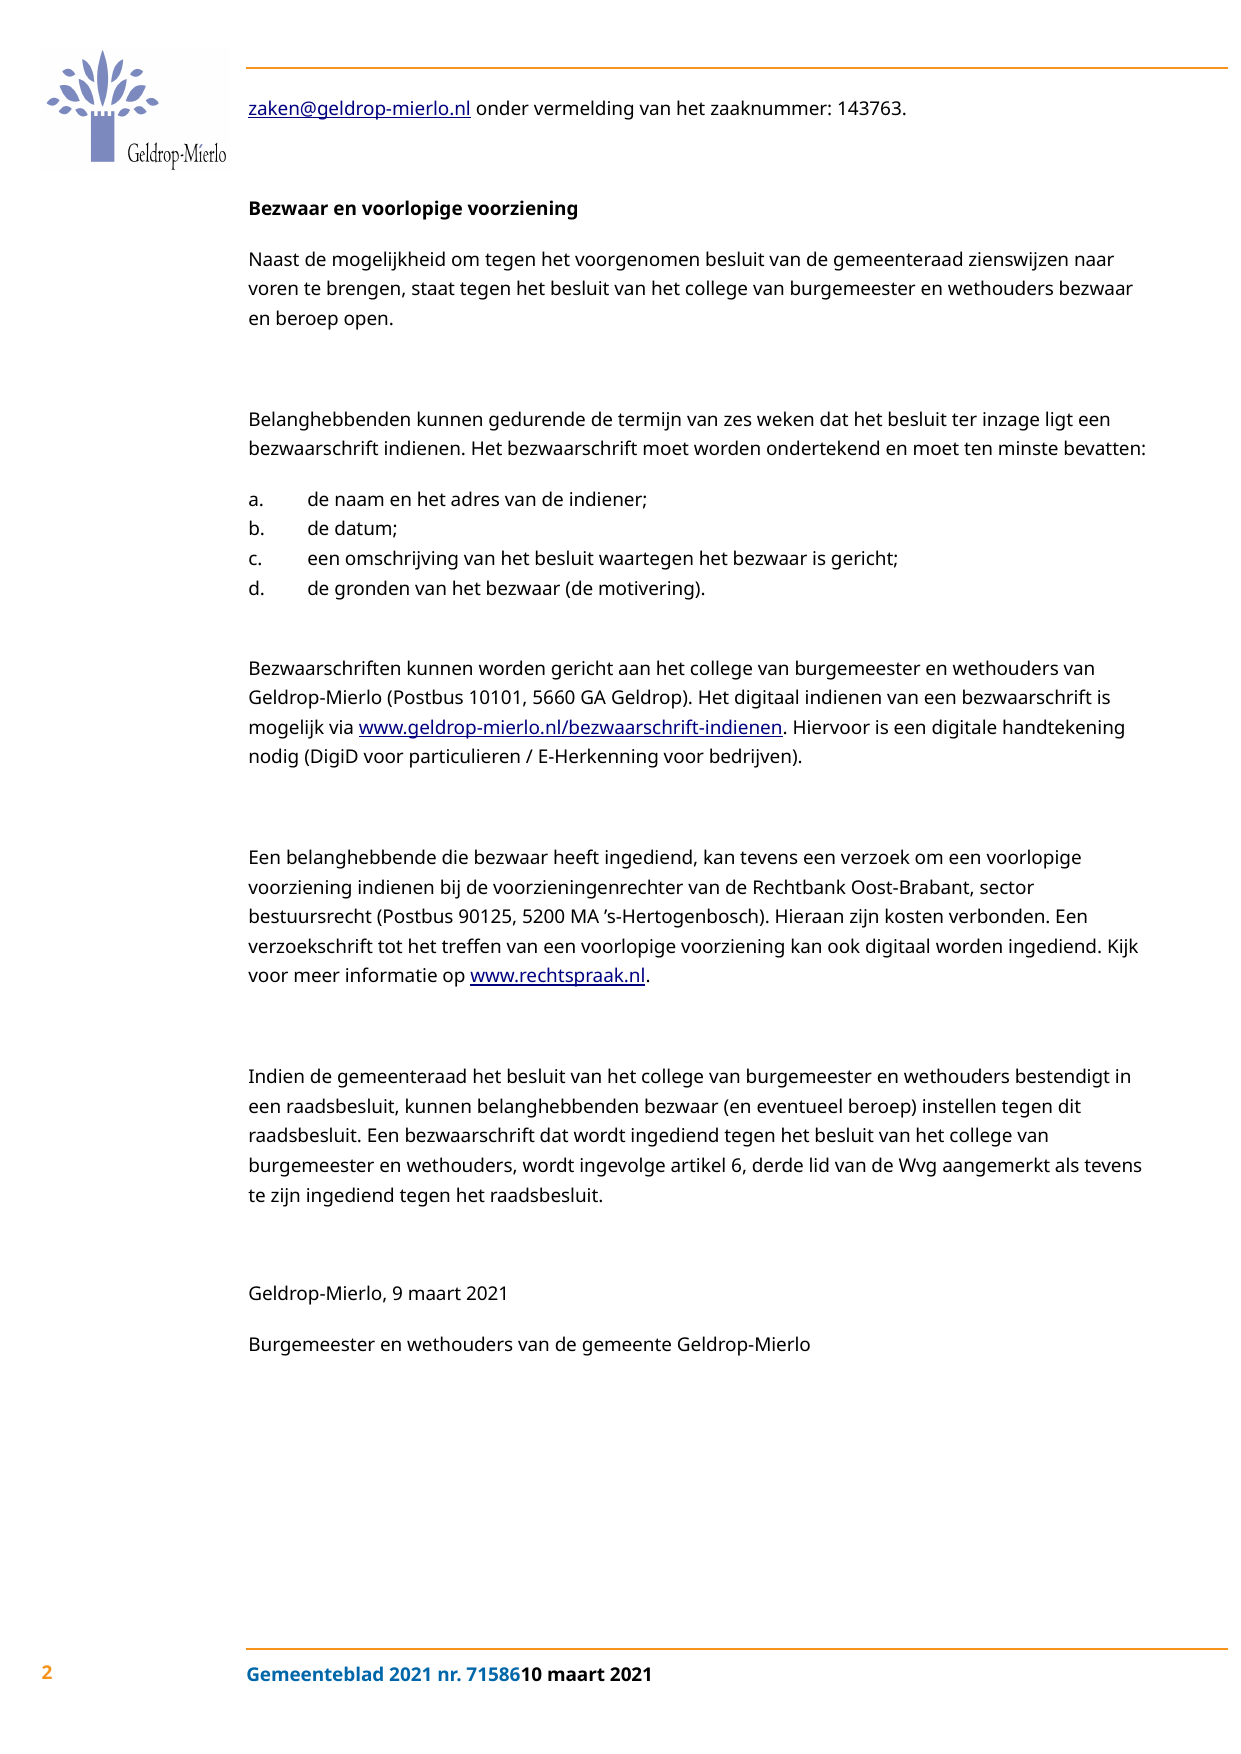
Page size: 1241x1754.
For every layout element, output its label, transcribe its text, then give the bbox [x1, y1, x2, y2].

text Indien de gemeenteraad het besluit van het college van burgemeester en wethouders bestendigt in een raadsbesluit, kunnen belanghebbenden bezwaar (en eventueel beroep) instellen tegen dit raadsbesluit. Een bezwaarschrift dat wordt ingediend tegen het besluit van het college van burgemeester en wethouders, wordt ingevolge artikel 6, derde lid van de Wvg aangemerkt als tevens te zijn ingediend tegen het raadsbesluit. [248, 1063, 1152, 1208]
list de naam en het adres van de indiener; [248, 486, 1152, 512]
text zaken@geldrop-mierlo.nl onder vermelding van het zaaknummer: 143763. [248, 95, 1152, 121]
list de gronden van het bezwaar (de motivering). [248, 575, 1152, 601]
text Naast de mogelijkheid om tegen het voorgenomen besluit van de gemeenteraad zienswijzen naar voren te brengen, staat tegen het besluit van het college van burgemeester en wethouders bezwaar en beroep open. [248, 246, 1152, 331]
text Bezwaarschriften kunnen worden gericht aan het college van burgemeester en wethouders van Geldrop-Mierlo (Postbus 10101, 5660 GA Geldrop). Het digitaal indienen van een bezwaarschrift is mogelijk via www.geldrop-mierlo.nl/bezwaarschrift-indienen. Hiervoor is een digitale handtekening nodig (DigiD voor particulieren / E-Herkenning voor bedrijven). [248, 655, 1152, 769]
text Bezwaar en voorlopige voorziening [248, 196, 1152, 221]
text Burgemeester en wethouders van de gemeente Geldrop-Mierlo [248, 1332, 1152, 1357]
text Belanghebbenden kunnen gedurende de termijn van zes weken dat het besluit ter inzage ligt een bezwaarschrift indienen. Het bezwaarschrift moet worden ondertekend en moet ten minste bevatten: [248, 406, 1152, 461]
picture [41, 47, 231, 172]
list een omschrijving van het besluit waartegen het bezwaar is gericht; [248, 545, 1152, 571]
list de datum; [248, 516, 1152, 541]
text Geldrop-Mierlo, 9 maart 2021 [248, 1280, 1152, 1306]
text Een belanghebbende die bezwaar heeft ingediend, kan tevens een verzoek om een voorlopige voorziening indienen bij de voorzieningenrechter van de Rechtbank Oost-Brabant, sector bestuursrecht (Postbus 90125, 5200 MA ’s-Hertogenbosch). Hieraan zijn kosten verbonden. Een verzoekschrift tot het treffen van een voorlopige voorziening kan ook digitaal worden ingediend. Kijk voor meer informatie op www.rechtspraak.nl. [248, 844, 1152, 988]
